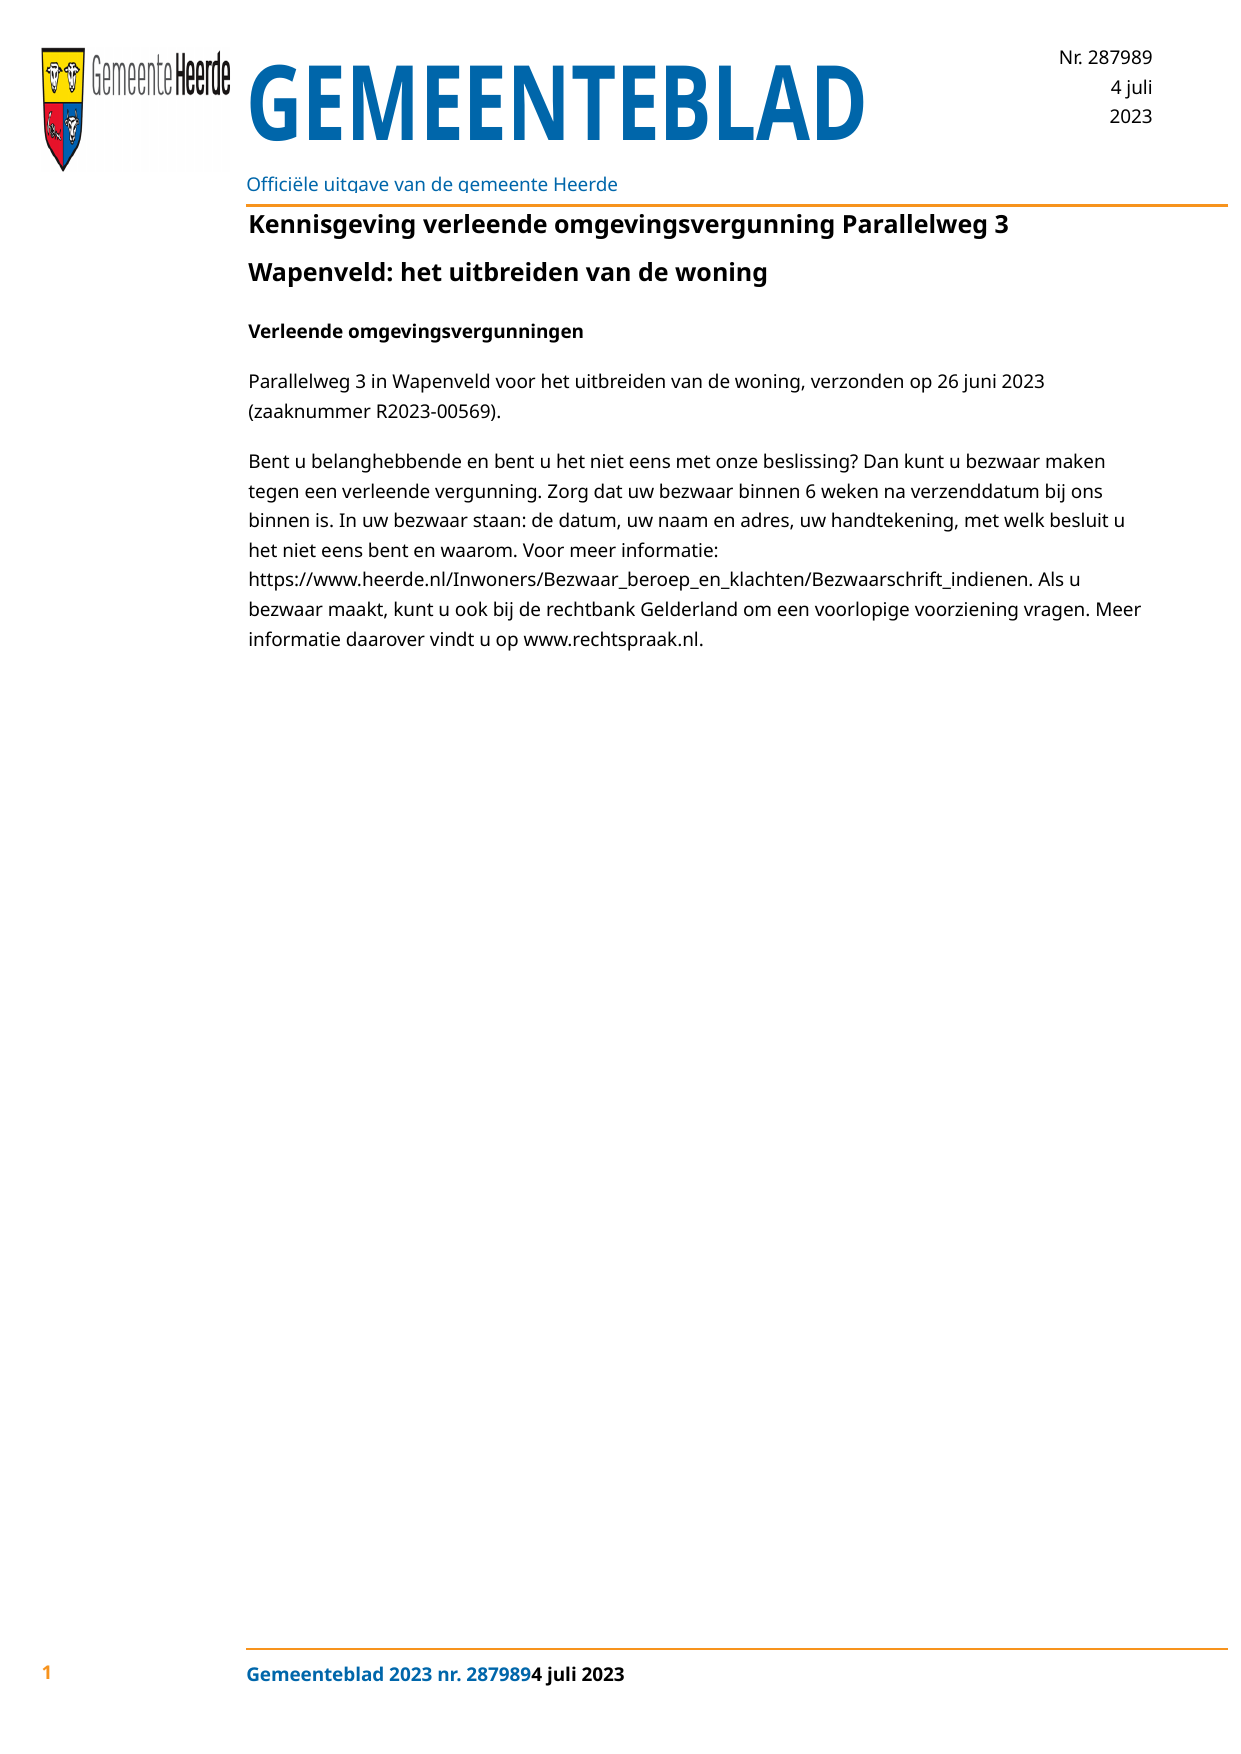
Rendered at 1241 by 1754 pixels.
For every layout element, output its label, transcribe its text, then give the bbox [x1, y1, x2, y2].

text Verleende omgevingsvergunningen [248, 318, 1152, 344]
picture [41, 47, 231, 172]
text Parallelweg 3 in Wapenveld voor het uitbreiden van de woning, verzonden op 26 juni 2023 (zaaknummer R2023-00569). [248, 368, 1152, 424]
text Kennisgeving verleende omgevingsvergunning Parallelweg 3 Wapenveld: het uitbreiden van de woning [248, 207, 1152, 288]
text Bent u belanghebbende en bent u het niet eens met onze beslissing? Dan kunt u bezwaar maken tegen een verleende vergunning. Zorg dat uw bezwaar binnen 6 weken na verzenddatum bij ons binnen is. In uw bezwaar staan: de datum, uw naam en adres, uw handtekening, met welk besluit u het niet eens bent en waarom. Voor meer informatie: https://www.heerde.nl/Inwoners/Bezwaar_beroep_en_klachten/Bezwaarschrift_indienen. Als u bezwaar maakt, kunt u ook bij de rechtbank Gelderland om een voorlopige voorziening vragen. Meer informatie daarover vindt u op www.rechtspraak.nl. [248, 448, 1152, 652]
